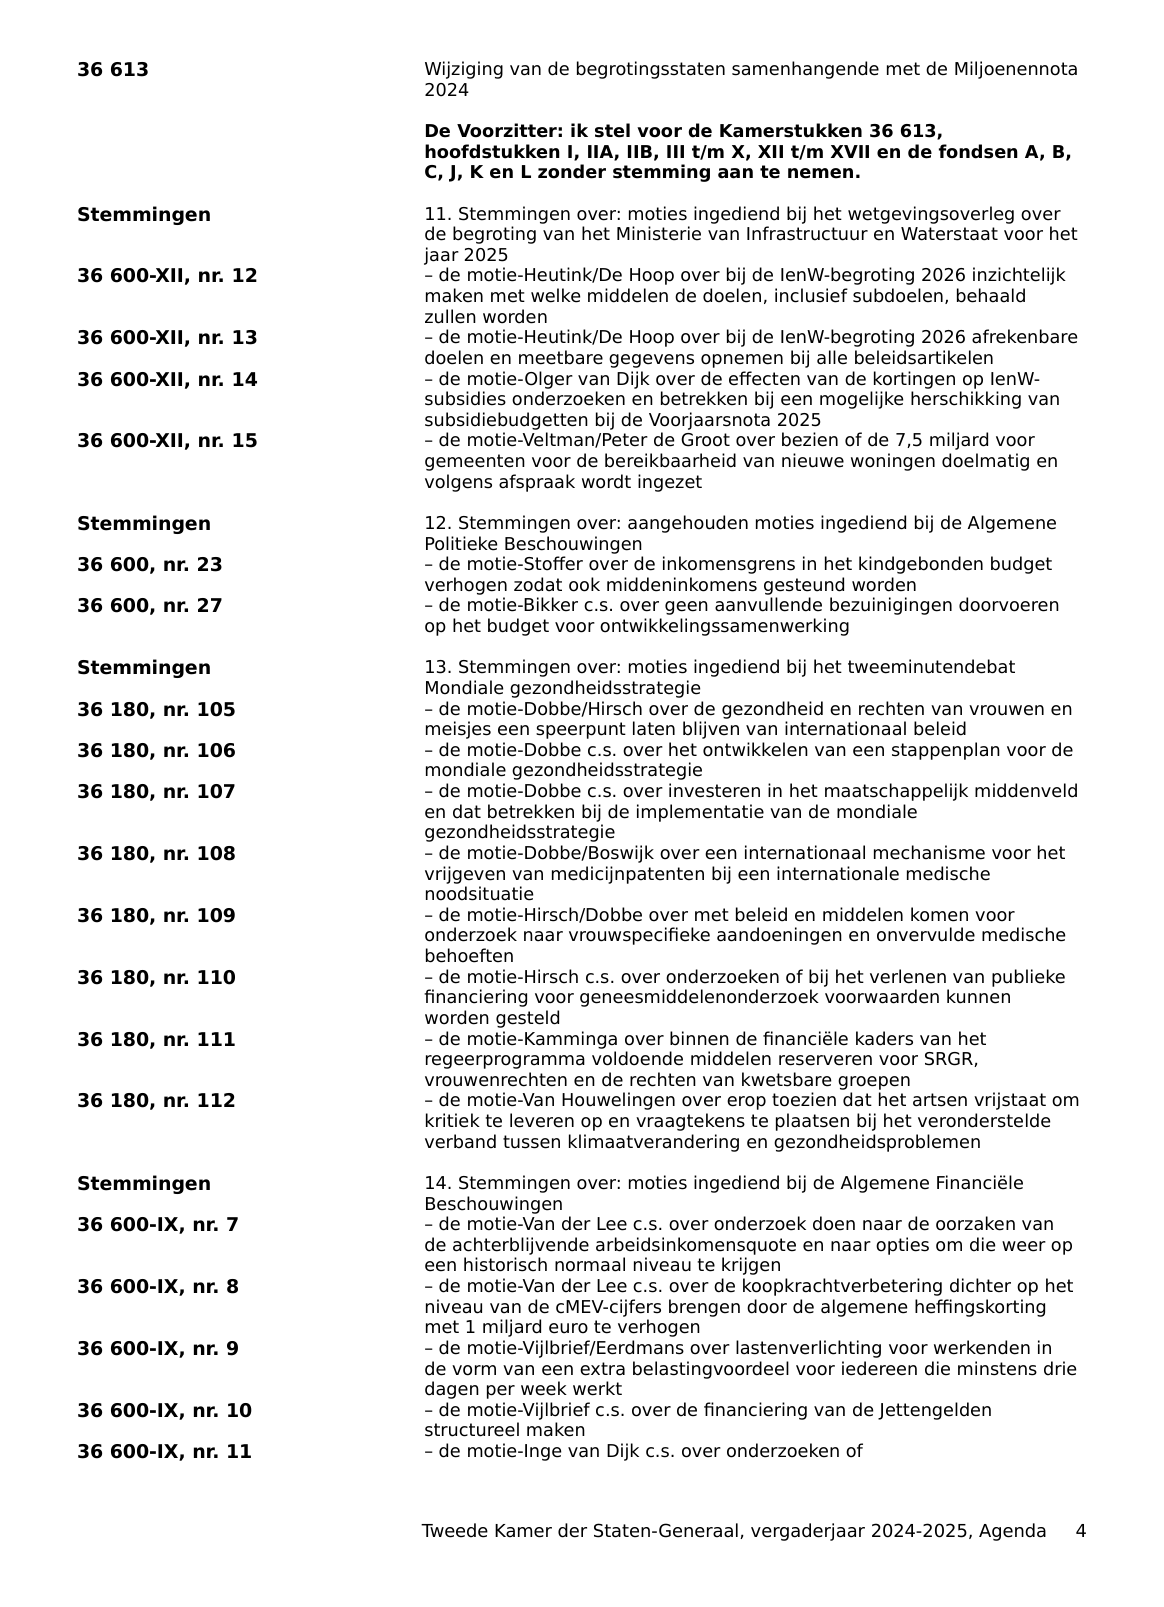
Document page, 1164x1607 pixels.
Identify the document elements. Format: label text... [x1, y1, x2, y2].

table_cell [401, 265, 418, 327]
table_cell – de motie-Kamminga over binnen de financiële kaders van het regeerprogramma voldoende middelen reserveren voor SRGR, vrouwenrechten en de rechten van kwetsbare groepen [418, 1029, 1087, 1090]
table_cell 36 600, nr. 27 [77, 595, 401, 637]
table_cell – de motie-Dobbe/Boswijk over een internationaal mechanisme voor het vrijgeven van medicijnpatenten bij een internationale medische noodsituatie [418, 843, 1087, 905]
table_cell Stemmingen [77, 204, 401, 265]
table_cell – de motie-Van der Lee c.s. over de koopkrachtverbetering dichter op het niveau van de cMEV-cijfers brengen door de algemene heffingskorting met 1 miljard euro te verhogen [418, 1276, 1087, 1338]
table_cell [401, 59, 418, 100]
table_cell [401, 657, 418, 698]
table_cell 36 600-XII, nr. 12 [77, 265, 401, 327]
table_cell – de motie-Hirsch/Dobbe over met beleid en middelen komen voor onderzoek naar vrouwspecifieke aandoeningen en onvervulde medische behoeften [418, 905, 1087, 967]
table_cell [77, 1152, 401, 1173]
table_cell – de motie-Van der Lee c.s. over onderzoek doen naar de oorzaken van de achterblijvende arbeidsinkomensquote en naar opties om die weer op een historisch normaal niveau te krijgen [418, 1214, 1087, 1276]
table_cell [401, 1338, 418, 1400]
table_cell [77, 637, 401, 657]
table_cell [401, 1152, 418, 1173]
table_cell – de motie-Van Houwelingen over erop toezien dat het artsen vrijstaat om kritiek te leveren op en vraagtekens te plaatsen bij het veronderstelde verband tussen klimaatverandering en gezondheidsproblemen [418, 1090, 1087, 1152]
table_cell 36 180, nr. 110 [77, 967, 401, 1028]
table_cell 36 600-IX, nr. 10 [77, 1400, 401, 1441]
table_cell – de motie-Dobbe c.s. over investeren in het maatschappelijk middenveld en dat betrekken bij de implementatie van de mondiale gezondheidsstrategie [418, 781, 1087, 843]
table_cell – de motie-Heutink/De Hoop over bij de IenW-begroting 2026 afrekenbare doelen en meetbare gegevens opnemen bij alle beleidsartikelen [418, 327, 1087, 368]
table_cell [401, 430, 418, 492]
table_cell – de motie-Vijlbrief/Eerdmans over lastenverlichting voor werkenden in de vorm van een extra belastingvoordeel voor iedereen die minstens drie dagen per week werkt [418, 1338, 1087, 1400]
table_cell [401, 554, 418, 595]
table_cell Stemmingen [77, 513, 401, 554]
table_cell 36 600-IX, nr. 7 [77, 1214, 401, 1276]
table_cell 36 613 [77, 59, 401, 100]
table_cell Stemmingen [77, 1173, 401, 1214]
table_cell – de motie-Stoffer over de inkomensgrens in het kindgebonden budget verhogen zodat ook middeninkomens gesteund worden [418, 554, 1087, 595]
table_cell 11. Stemmingen over: moties ingediend bij het wetgevingsoverleg over de begroting van het Ministerie van Infrastructuur en Waterstaat voor het jaar 2025 [418, 204, 1087, 265]
table_cell [401, 699, 418, 740]
table_cell 36 600-IX, nr. 8 [77, 1276, 401, 1338]
table_cell [418, 492, 1087, 513]
table_cell 36 180, nr. 106 [77, 740, 401, 781]
table_cell [401, 492, 418, 513]
table_cell [401, 1090, 418, 1152]
table_cell – de motie-Bikker c.s. over geen aanvullende bezuinigingen doorvoeren op het budget voor ontwikkelingssamenwerking [418, 595, 1087, 637]
table_cell [401, 740, 418, 781]
table_cell [401, 843, 418, 905]
table_cell [401, 369, 418, 430]
table_cell [77, 121, 401, 183]
table_cell – de motie-Vijlbrief c.s. over de financiering van de Jettengelden structureel maken [418, 1400, 1087, 1441]
table_cell [418, 637, 1087, 657]
table_cell [401, 595, 418, 637]
table_cell Wijziging van de begrotingsstaten samenhangende met de Miljoenennota 2024 [418, 59, 1087, 100]
table_cell – de motie-Veltman/Peter de Groot over bezien of de 7,5 miljard voor gemeenten voor de bereikbaarheid van nieuwe woningen doelmatig en volgens afspraak wordt ingezet [418, 430, 1087, 492]
table_cell [401, 327, 418, 368]
table_cell [401, 1400, 418, 1441]
table_cell [401, 1029, 418, 1090]
table_cell [401, 1276, 418, 1338]
table_cell 36 600, nr. 23 [77, 554, 401, 595]
table_cell [401, 1441, 418, 1463]
table_cell [77, 183, 401, 203]
table_cell Stemmingen [77, 657, 401, 698]
table_cell [418, 100, 1087, 121]
table_cell [401, 781, 418, 843]
table_cell 36 600-XII, nr. 13 [77, 327, 401, 368]
table_cell [418, 1152, 1087, 1173]
table_cell [401, 905, 418, 967]
table_cell 36 180, nr. 111 [77, 1029, 401, 1090]
table_cell [401, 513, 418, 554]
table_cell [401, 121, 418, 183]
table_cell [401, 183, 418, 203]
table_cell 36 180, nr. 105 [77, 699, 401, 740]
table_cell 36 600-XII, nr. 14 [77, 369, 401, 430]
table_cell – de motie-Olger van Dijk over de effecten van de kortingen op IenW-subsidies onderzoeken en betrekken bij een mogelijke herschikking van subsidiebudgetten bij de Voorjaarsnota 2025 [418, 369, 1087, 430]
table_cell 36 180, nr. 112 [77, 1090, 401, 1152]
table_cell 12. Stemmingen over: aangehouden moties ingediend bij de Algemene Politieke Beschouwingen [418, 513, 1087, 554]
table_cell [77, 492, 401, 513]
table_cell – de motie-Heutink/De Hoop over bij de IenW-begroting 2026 inzichtelijk maken met welke middelen de doelen, inclusief subdoelen, behaald zullen worden [418, 265, 1087, 327]
table_cell De Voorzitter: ik stel voor de Kamerstukken 36 613, hoofdstukken I, IIA, IIB, III t/m X, XII t/m XVII en de fondsen A, B, C, J, K en L zonder stemming aan te nemen. [418, 121, 1087, 183]
table_cell – de motie-Inge van Dijk c.s. over onderzoeken of [418, 1441, 1087, 1463]
table_cell – de motie-Dobbe/Hirsch over de gezondheid en rechten van vrouwen en meisjes een speerpunt laten blijven van internationaal beleid [418, 699, 1087, 740]
table_cell 36 600-XII, nr. 15 [77, 430, 401, 492]
table_cell 36 180, nr. 107 [77, 781, 401, 843]
table_cell [401, 204, 418, 265]
table_cell 36 180, nr. 108 [77, 843, 401, 905]
table_cell 36 600-IX, nr. 11 [77, 1441, 401, 1463]
table_cell 13. Stemmingen over: moties ingediend bij het tweeminutendebat Mondiale gezondheidsstrategie [418, 657, 1087, 698]
table_cell – de motie-Dobbe c.s. over het ontwikkelen van een stappenplan voor de mondiale gezondheidsstrategie [418, 740, 1087, 781]
table_cell [401, 637, 418, 657]
table_cell – de motie-Hirsch c.s. over onderzoeken of bij het verlenen van publieke financiering voor geneesmiddelenonderzoek voorwaarden kunnen worden gesteld [418, 967, 1087, 1028]
table_cell [401, 967, 418, 1028]
table_cell 36 180, nr. 109 [77, 905, 401, 967]
table_cell [401, 1173, 418, 1214]
table_cell [77, 100, 401, 121]
table_cell 14. Stemmingen over: moties ingediend bij de Algemene Financiële Beschouwingen [418, 1173, 1087, 1214]
table_cell 36 600-IX, nr. 9 [77, 1338, 401, 1400]
table_cell [401, 1214, 418, 1276]
table_cell [401, 100, 418, 121]
table_cell [418, 183, 1087, 203]
